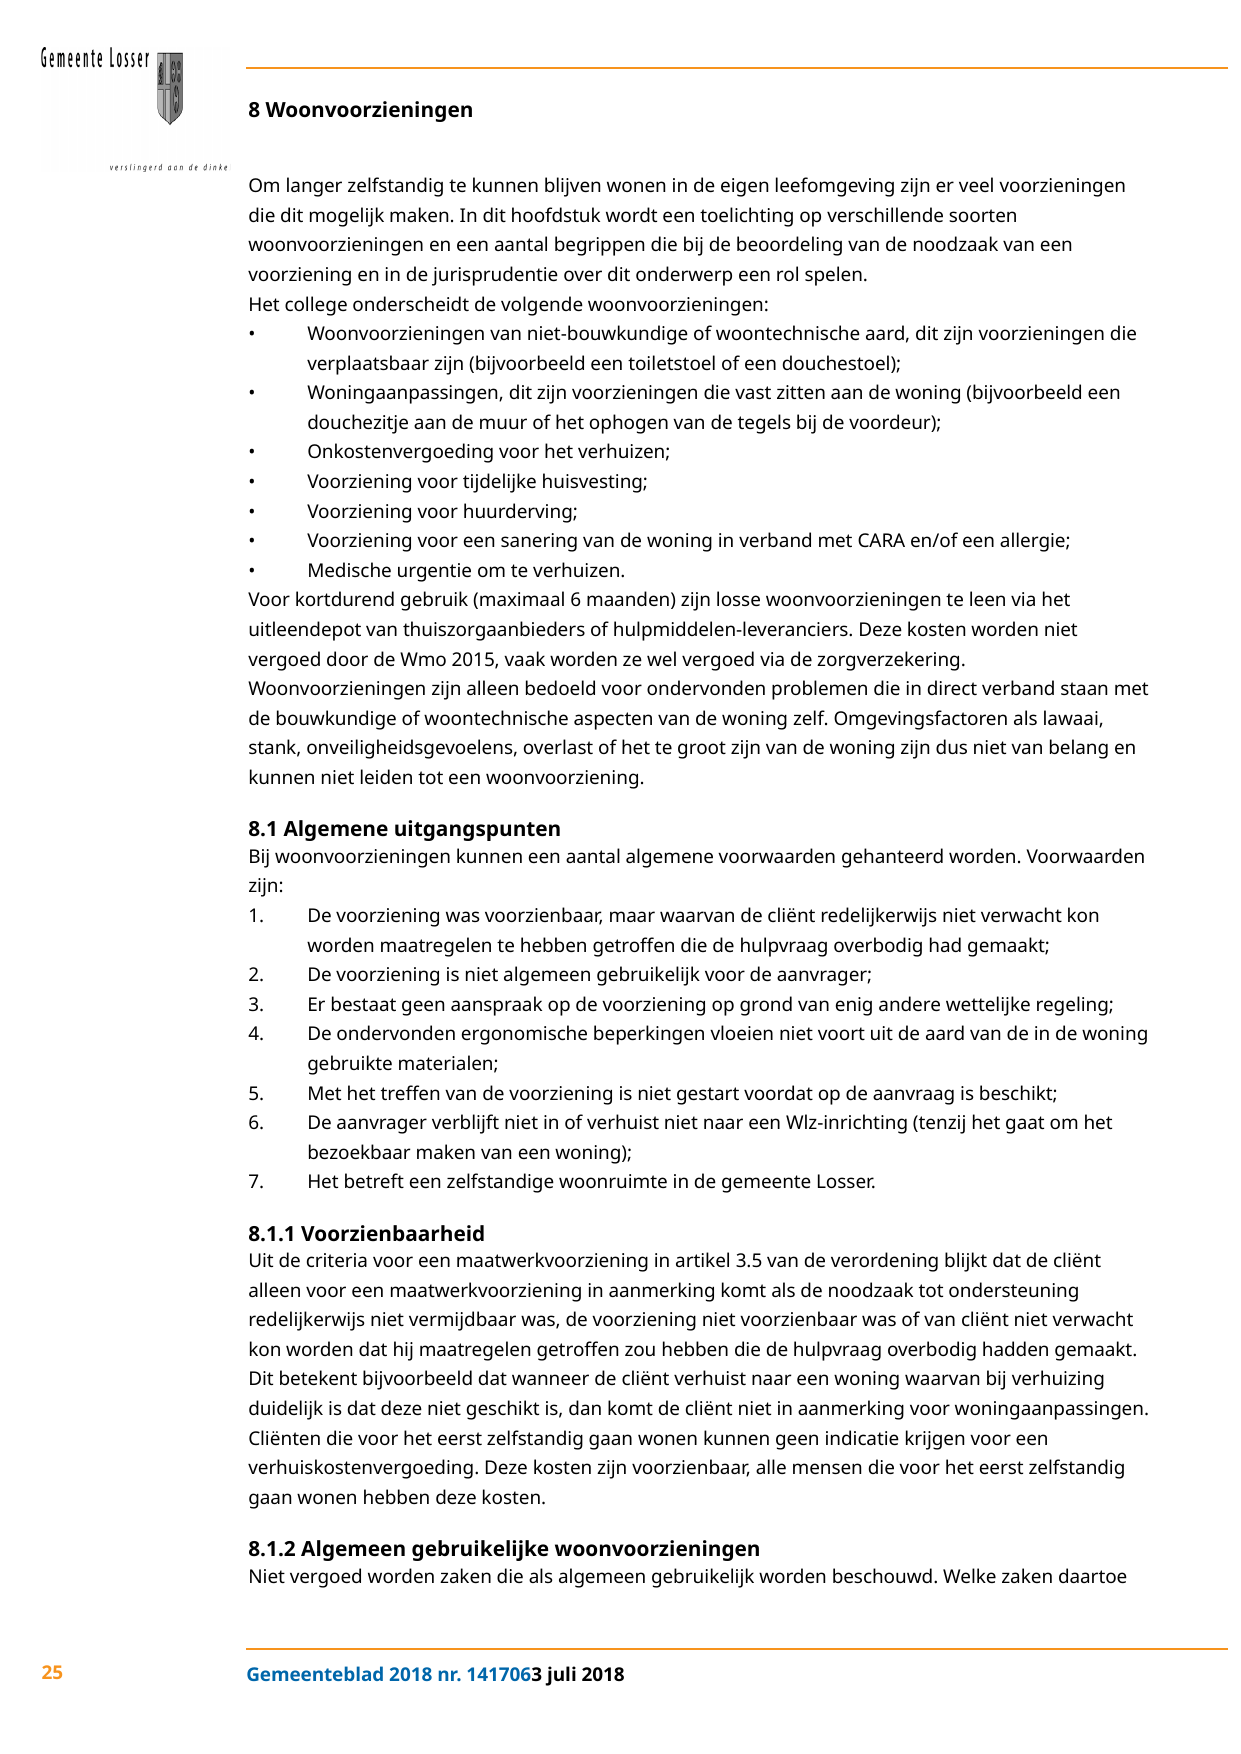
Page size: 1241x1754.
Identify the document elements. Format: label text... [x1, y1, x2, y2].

list Met het treffen van de voorziening is niet gestart voordat op de aanvraag is beschikt; [248, 1080, 1152, 1105]
picture [41, 47, 231, 172]
list De voorziening was voorzienbaar, maar waarvan de cliënt redelijkerwijs niet verwacht kon worden maatregelen te hebben getroffen die de hulpvraag overbodig had gemaakt; [248, 902, 1152, 957]
list De voorziening is niet algemeen gebruikelijk voor de aanvrager; [248, 961, 1152, 987]
text 8.1 Algemene uitgangspunten [248, 814, 1152, 843]
text 8 Woonvoorzieningen [248, 95, 1152, 123]
list Het betreft een zelfstandige woonruimte in de gemeente Losser. [248, 1168, 1152, 1194]
list Voorziening voor tijdelijke huisvesting; [248, 468, 1152, 494]
text 8.1.1 Voorzienbaarheid [248, 1219, 1152, 1247]
list Voorziening voor huurderving; [248, 498, 1152, 524]
text 8.1.2 Algemeen gebruikelijke woonvoorzieningen [248, 1534, 1152, 1563]
text Uit de criteria voor een maatwerkvoorziening in artikel 3.5 van de verordening blijkt dat de cliënt alleen voor een maatwerkvoorziening in aanmerking komt als de noodzaak tot ondersteuning redelijkerwijs niet vermijdbaar was, de voorziening niet voorzienbaar was of van cliënt niet verwacht kon worden dat hij maatregelen getroffen zou hebben die de hulpvraag overbodig hadden gemaakt. Dit betekent bijvoorbeeld dat wanneer de cliënt verhuist naar een woning waarvan bij verhuizing duidelijk is dat deze niet geschikt is, dan komt de cliënt niet in aanmerking voor woningaanpassingen. [248, 1247, 1152, 1421]
text Cliënten die voor het eerst zelfstandig gaan wonen kunnen geen indicatie krijgen voor een verhuiskostenvergoeding. Deze kosten zijn voorzienbaar, alle mensen die voor het eerst zelfstandig gaan wonen hebben deze kosten. [248, 1425, 1152, 1510]
list De ondervonden ergonomische beperkingen vloeien niet voort uit de aard van de in de woning gebruikte materialen; [248, 1021, 1152, 1076]
text Niet vergoed worden zaken die als algemeen gebruikelijk worden beschouwd. Welke zaken daartoe [248, 1563, 1152, 1588]
list Voorziening voor een sanering van de woning in verband met CARA en/of een allergie; [248, 527, 1152, 553]
text Bij woonvoorzieningen kunnen een aantal algemene voorwaarden gehanteerd worden. Voorwaarden zijn: [248, 843, 1152, 898]
list Er bestaat geen aanspraak op de voorziening op grond van enig andere wettelijke regeling; [248, 991, 1152, 1017]
text Om langer zelfstandig te kunnen blijven wonen in de eigen leefomgeving zijn er veel voorzieningen die dit mogelijk maken. In dit hoofdstuk wordt een toelichting op verschillende soorten woonvoorzieningen en een aantal begrippen die bij de beoordeling van de noodzaak van een voorziening en in de jurisprudentie over dit onderwerp een rol spelen. [248, 172, 1152, 287]
list Woningaanpassingen, dit zijn voorzieningen die vast zitten aan de woning (bijvoorbeeld een douchezitje aan de muur of het ophogen van de tegels bij de voordeur); [248, 379, 1152, 435]
text Voor kortdurend gebruik (maximaal 6 maanden) zijn losse woonvoorzieningen te leen via het uitleendepot van thuiszorgaanbieders of hulpmiddelen-leveranciers. Deze kosten worden niet vergoed door de Wmo 2015, vaak worden ze wel vergoed via de zorgverzekering. [248, 587, 1152, 672]
list Woonvoorzieningen van niet-bouwkundige of woontechnische aard, dit zijn voorzieningen die verplaatsbaar zijn (bijvoorbeeld een toiletstoel of een douchestoel); [248, 320, 1152, 376]
list De aanvrager verblijft niet in of verhuist niet naar een Wlz-inrichting (tenzij het gaat om het bezoekbaar maken van een woning); [248, 1109, 1152, 1164]
list Onkostenvergoeding voor het verhuizen; [248, 439, 1152, 464]
text Het college onderscheidt de volgende woonvoorzieningen: [248, 291, 1152, 317]
list Medische urgentie om te verhuizen. [248, 557, 1152, 583]
text Woonvoorzieningen zijn alleen bedoeld voor ondervonden problemen die in direct verband staan met de bouwkundige of woontechnische aspecten van de woning zelf. Omgevingsfactoren als lawaai, stank, onveiligheidsgevoelens, overlast of het te groot zijn van de woning zijn dus niet van belang en kunnen niet leiden tot een woonvoorziening. [248, 675, 1152, 790]
